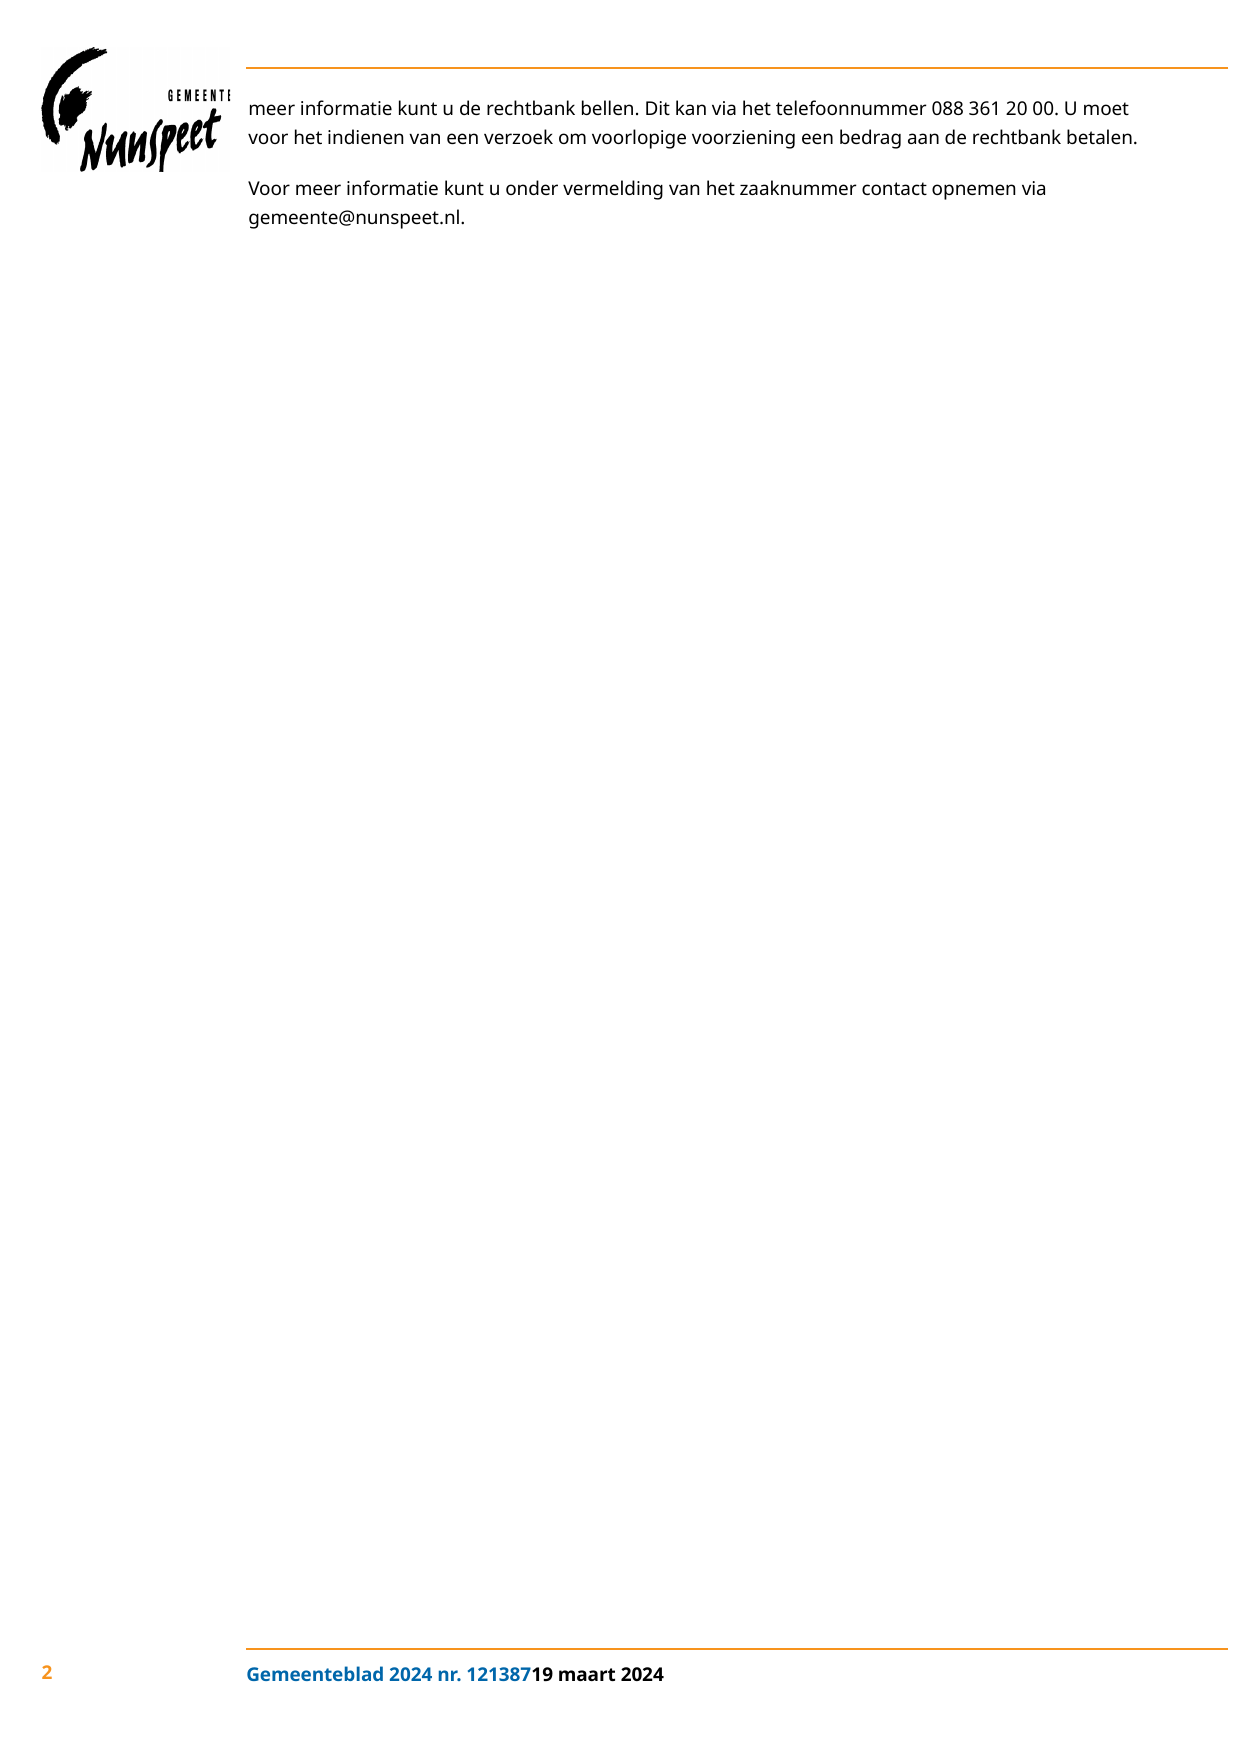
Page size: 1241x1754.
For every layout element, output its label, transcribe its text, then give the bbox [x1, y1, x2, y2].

picture [41, 47, 231, 172]
text meer informatie kunt u de rechtbank bellen. Dit kan via het telefoonnummer 088 361 20 00. U moet voor het indienen van een verzoek om voorlopige voorziening een bedrag aan de rechtbank betalen. [248, 95, 1152, 150]
text Voor meer informatie kunt u onder vermelding van het zaaknummer contact opnemen via gemeente@nunspeet.nl. [248, 175, 1152, 230]
